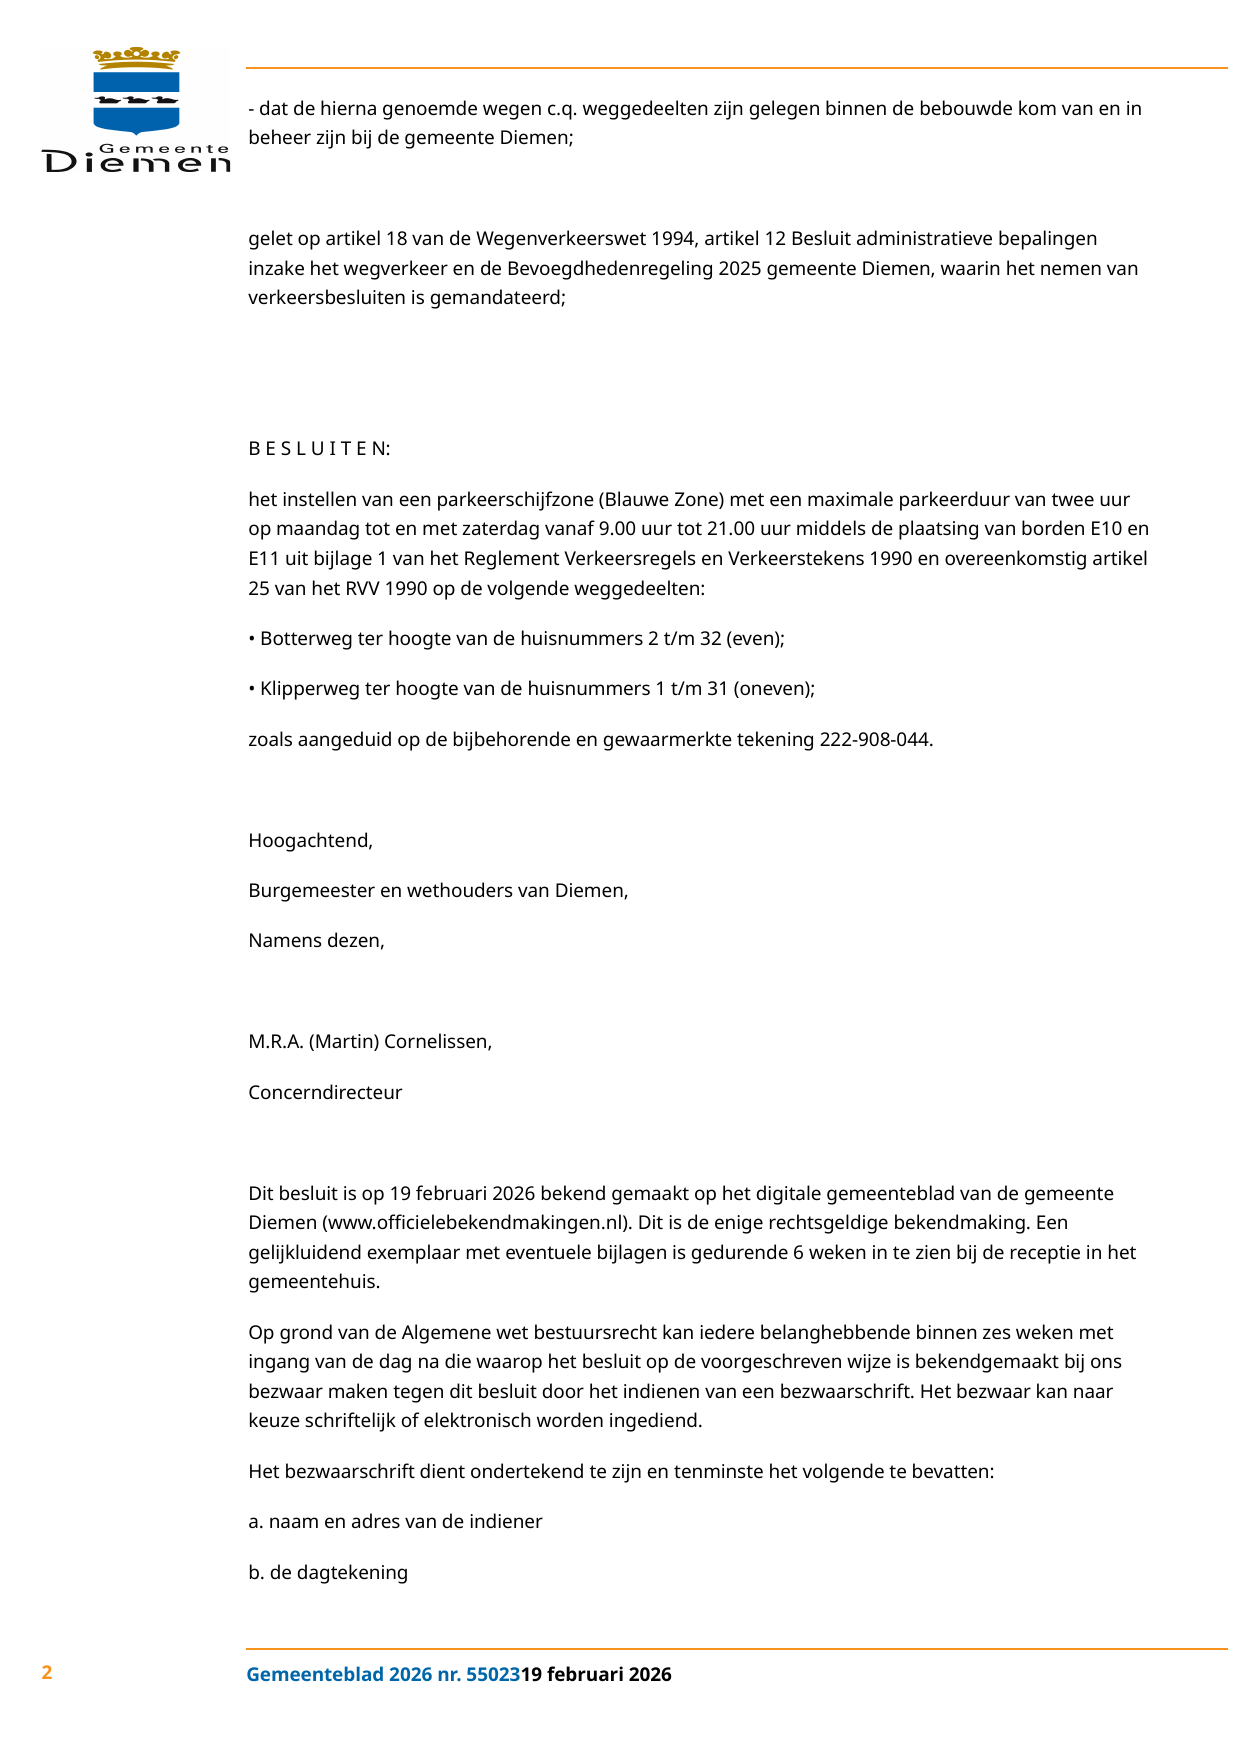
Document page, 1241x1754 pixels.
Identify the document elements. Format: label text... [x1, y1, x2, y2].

text gelet op artikel 18 van de Wegenverkeerswet 1994, artikel 12 Besluit administratieve bepalingen inzake het wegverkeer en de Bevoegdhedenregeling 2025 gemeente Diemen, waarin het nemen van verkeersbesluiten is gemandateerd; [248, 225, 1152, 310]
text - dat de hierna genoemde wegen c.q. weggedeelten zijn gelegen binnen de bebouwde kom van en in beheer zijn bij de gemeente Diemen; [248, 95, 1152, 150]
text Concerndirecteur [248, 1079, 1152, 1105]
text Dit besluit is op 19 februari 2026 bekend gemaakt op het digitale gemeenteblad van de gemeente Diemen (www.officielebekendmakingen.nl). Dit is de enige rechtsgeldige bekendmaking. Een gelijkluidend exemplaar met eventuele bijlagen is gedurende 6 weken in te zien bij de receptie in het gemeentehuis. [248, 1180, 1152, 1294]
text B E S L U I T E N: [248, 436, 1152, 461]
text • Botterweg ter hoogte van de huisnummers 2 t/m 32 (even); [248, 625, 1152, 651]
text a. naam en adres van de indiener [248, 1508, 1152, 1534]
text Burgemeester en wethouders van Diemen, [248, 877, 1152, 903]
text het instellen van een parkeerschijfzone (Blauwe Zone) met een maximale parkeerduur van twee uur op maandag tot en met zaterdag vanaf 9.00 uur tot 21.00 uur middels de plaatsing van borden E10 en E11 uit bijlage 1 van het Reglement Verkeersregels en Verkeerstekens 1990 en overeenkomstig artikel 25 van het RVV 1990 op de volgende weggedeelten: [248, 486, 1152, 601]
text Op grond van de Algemene wet bestuursrecht kan iedere belanghebbende binnen zes weken met ingang van de dag na die waarop het besluit op de voorgeschreven wijze is bekendgemaakt bij ons bezwaar maken tegen dit besluit door het indienen van een bezwaarschrift. Het bezwaar kan naar keuze schriftelijk of elektronisch worden ingediend. [248, 1319, 1152, 1433]
text Namens dezen, [248, 928, 1152, 953]
text Het bezwaarschrift dient ondertekend te zijn en tenminste het volgende te bevatten: [248, 1458, 1152, 1484]
text M.R.A. (Martin) Cornelissen, [248, 1028, 1152, 1054]
text b. de dagtekening [248, 1559, 1152, 1585]
text • Klipperweg ter hoogte van de huisnummers 1 t/m 31 (oneven); [248, 676, 1152, 701]
picture [41, 47, 231, 172]
text Hoogachtend, [248, 827, 1152, 853]
text zoals aangeduid op de bijbehorende en gewaarmerkte tekening 222-908-044. [248, 726, 1152, 752]
